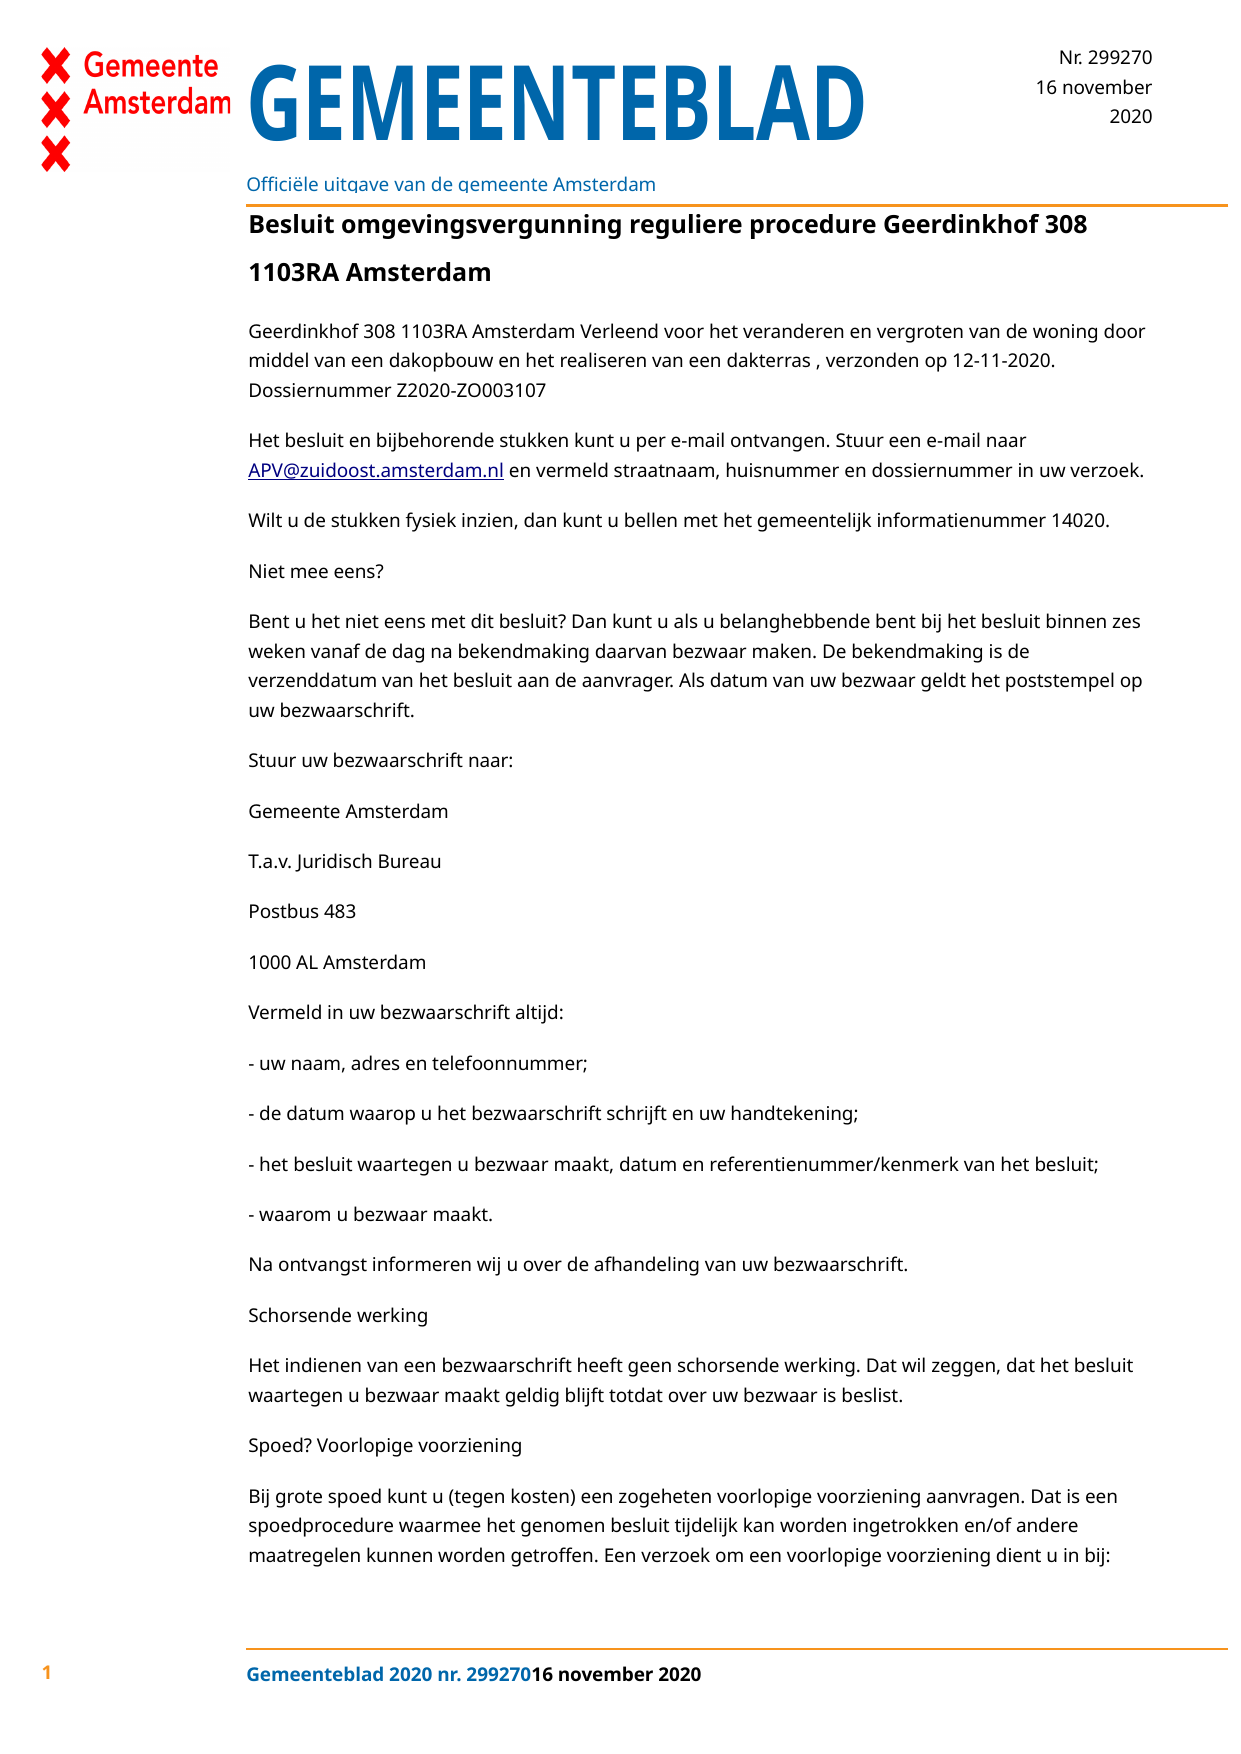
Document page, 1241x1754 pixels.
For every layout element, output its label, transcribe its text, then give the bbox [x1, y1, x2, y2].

picture [41, 47, 231, 172]
text Geerdinkhof 308 1103RA Amsterdam Verleend voor het veranderen en vergroten van de woning door middel van een dakopbouw en het realiseren van een dakterras , verzonden op 12-11-2020. Dossiernummer Z2020-ZO003107 [248, 318, 1152, 403]
text Postbus 483 [248, 899, 1152, 924]
text 1000 AL Amsterdam [248, 949, 1152, 975]
text - het besluit waartegen u bezwaar maakt, datum en referentienummer/kenmerk van het besluit; [248, 1151, 1152, 1177]
text Bij grote spoed kunt u (tegen kosten) een zogeheten voorlopige voorziening aanvragen. Dat is een spoedprocedure waarmee het genomen besluit tijdelijk kan worden ingetrokken en/of andere maatregelen kunnen worden getroffen. Een verzoek om een voorlopige voorziening dient u in bij: [248, 1483, 1152, 1568]
text T.a.v. Juridisch Bureau [248, 848, 1152, 874]
text Bent u het niet eens met dit besluit? Dan kunt u als u belanghebbende bent bij het besluit binnen zes weken vanaf de dag na bekendmaking daarvan bezwaar maken. De bekendmaking is de verzenddatum van het besluit aan de aanvrager. Als datum van uw bezwaar geldt het poststempel op uw bezwaarschrift. [248, 608, 1152, 723]
text Stuur uw bezwaarschrift naar: [248, 747, 1152, 773]
text Het besluit en bijbehorende stukken kunt u per e-mail ontvangen. Stuur een e-mail naar APV@zuidoost.amsterdam.nl en vermeld straatnaam, huisnummer en dossiernummer in uw verzoek. [248, 427, 1152, 483]
text Het indienen van een bezwaarschrift heeft geen schorsende werking. Dat wil zeggen, dat het besluit waartegen u bezwaar maakt geldig blijft totdat over uw bezwaar is beslist. [248, 1352, 1152, 1408]
text Vermeld in uw bezwaarschrift altijd: [248, 999, 1152, 1025]
text Wilt u de stukken fysiek inzien, dan kunt u bellen met het gemeentelijk informatienummer 14020. [248, 507, 1152, 533]
text - de datum waarop u het bezwaarschrift schrijft en uw handtekening; [248, 1100, 1152, 1126]
text - uw naam, adres en telefoonnummer; [248, 1050, 1152, 1076]
text Gemeente Amsterdam [248, 798, 1152, 824]
text Spoed? Voorlopige voorziening [248, 1432, 1152, 1458]
text Na ontvangst informeren wij u over de afhandeling van uw bezwaarschrift. [248, 1252, 1152, 1277]
text Niet mee eens? [248, 558, 1152, 584]
text - waarom u bezwaar maakt. [248, 1201, 1152, 1227]
text Besluit omgevingsvergunning reguliere procedure Geerdinkhof 308 1103RA Amsterdam [248, 207, 1152, 288]
text Schorsende werking [248, 1302, 1152, 1328]
